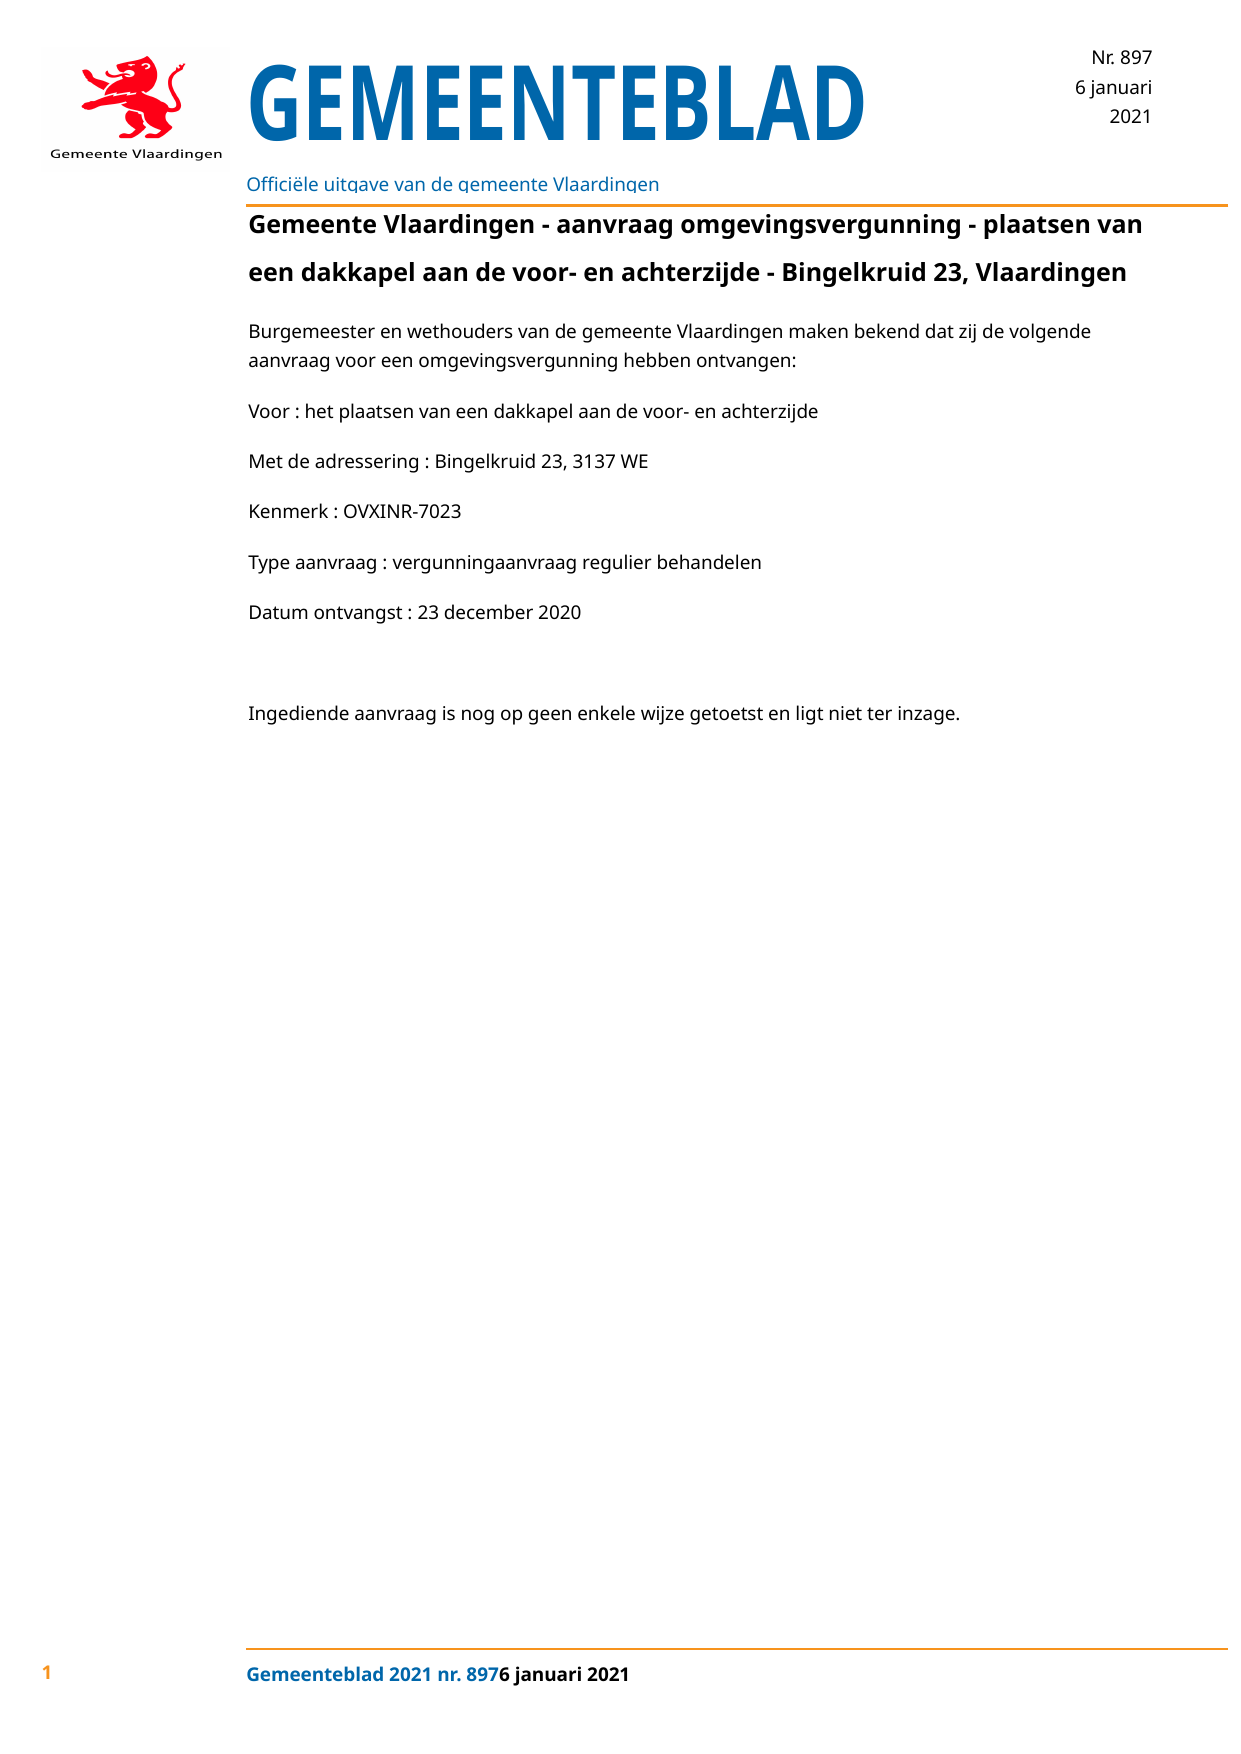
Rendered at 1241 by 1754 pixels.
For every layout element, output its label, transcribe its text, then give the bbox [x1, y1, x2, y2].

text Burgemeester en wethouders van de gemeente Vlaardingen maken bekend dat zij de volgende aanvraag voor een omgevingsvergunning hebben ontvangen: [248, 318, 1152, 373]
text Voor : het plaatsen van een dakkapel aan de voor- en achterzijde [248, 398, 1152, 424]
text Gemeente Vlaardingen - aanvraag omgevingsvergunning - plaatsen van een dakkapel aan de voor- en achterzijde - Bingelkruid 23, Vlaardingen [248, 207, 1152, 288]
picture [41, 47, 231, 172]
text Type aanvraag : vergunningaanvraag regulier behandelen [248, 549, 1152, 575]
text Met de adressering : Bingelkruid 23, 3137 WE [248, 448, 1152, 474]
text Kenmerk : OVXINR-7023 [248, 499, 1152, 524]
text Ingediende aanvraag is nog op geen enkele wijze getoetst en ligt niet ter inzage. [248, 700, 1152, 726]
text Datum ontvangst : 23 december 2020 [248, 599, 1152, 625]
